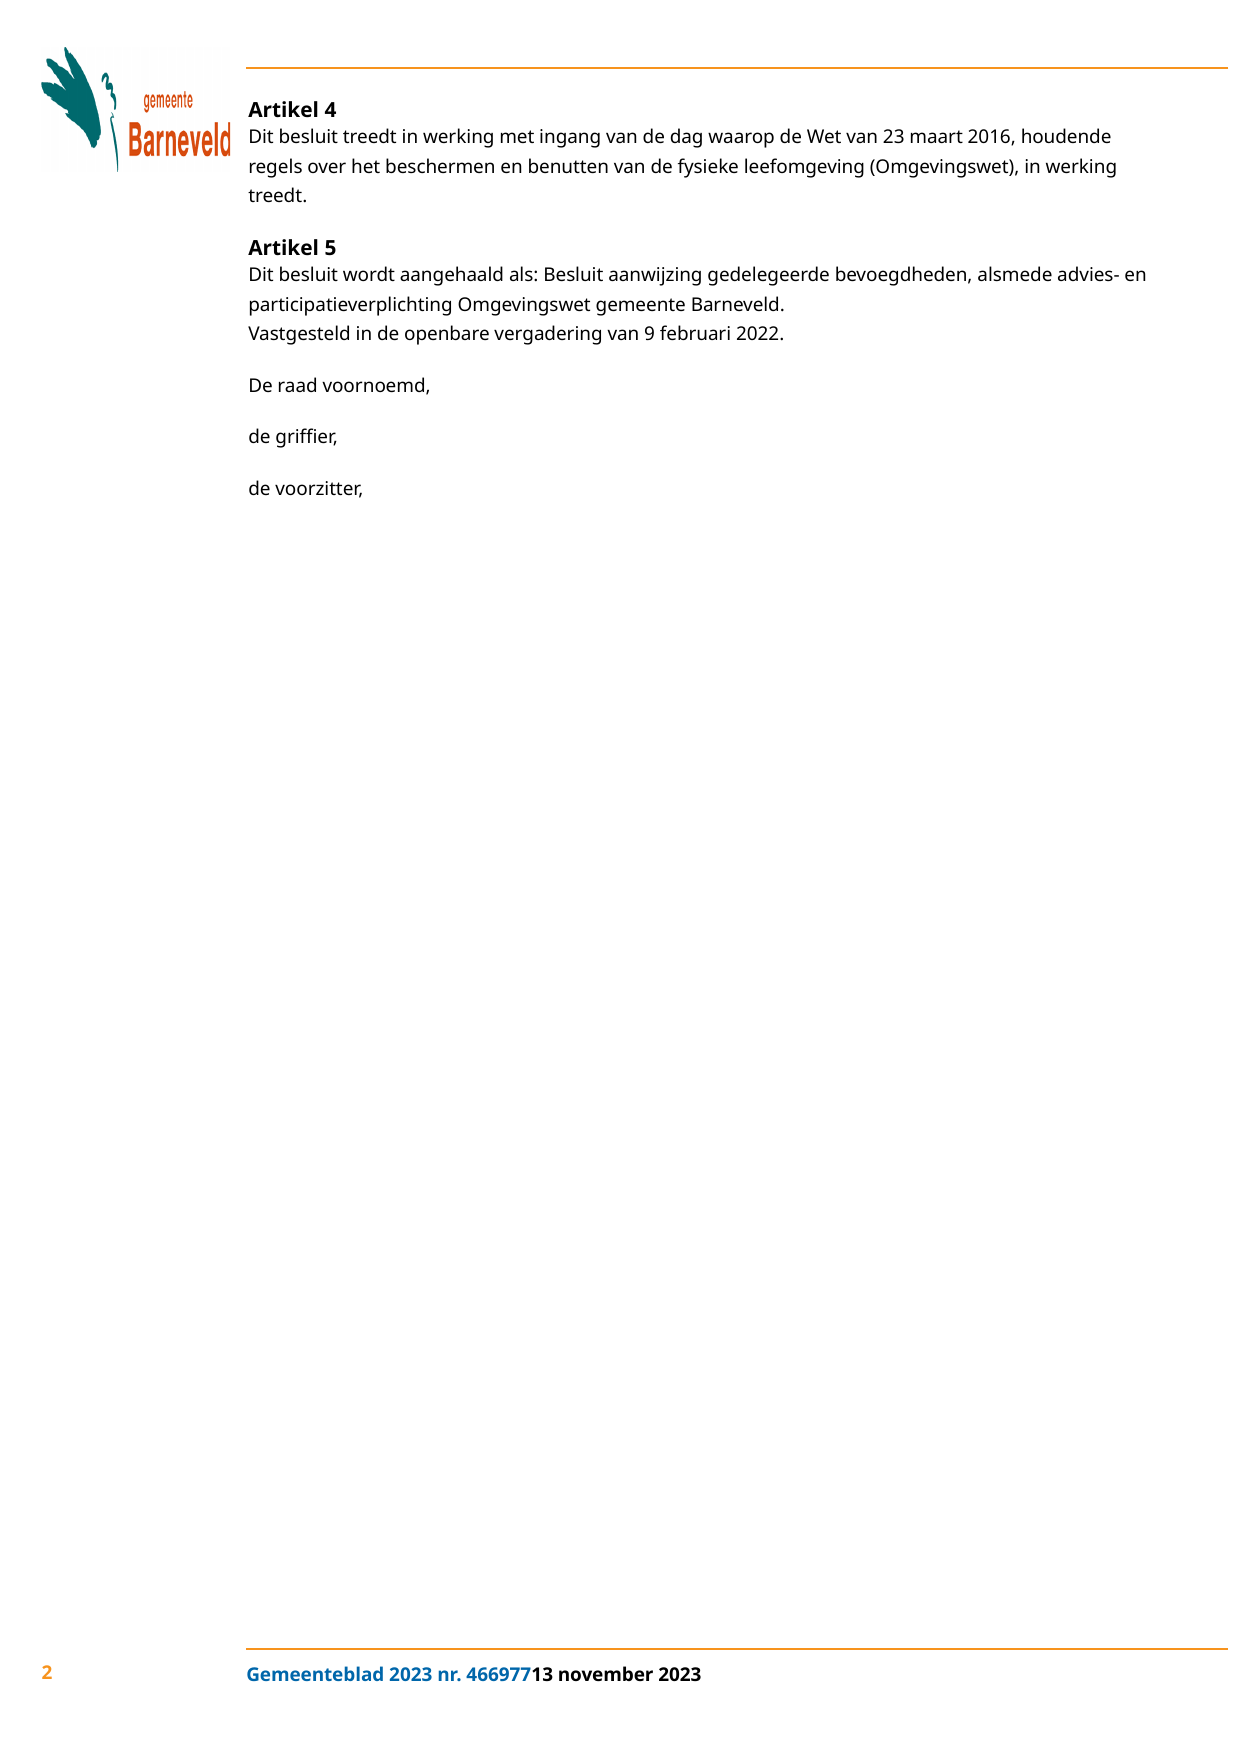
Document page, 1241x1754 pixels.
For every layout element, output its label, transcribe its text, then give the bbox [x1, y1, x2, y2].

text de voorzitter, [248, 475, 1152, 501]
text Dit besluit treedt in werking met ingang van de dag waarop de Wet van 23 maart 2016, houdende regels over het beschermen en benutten van de fysieke leefomgeving (Omgevingswet), in werking treedt. [248, 123, 1152, 208]
text De raad voornoemd, [248, 372, 1152, 398]
text de griffier, [248, 423, 1152, 449]
text Vastgesteld in de openbare vergadering van 9 februari 2022. [248, 320, 1152, 346]
text Artikel 4 [248, 95, 1152, 123]
picture [41, 47, 231, 172]
text Dit besluit wordt aangehaald als: Besluit aanwijzing gedelegeerde bevoegdheden, alsmede advies- en participatieverplichting Omgevingswet gemeente Barneveld. [248, 261, 1152, 317]
text Artikel 5 [248, 233, 1152, 261]
